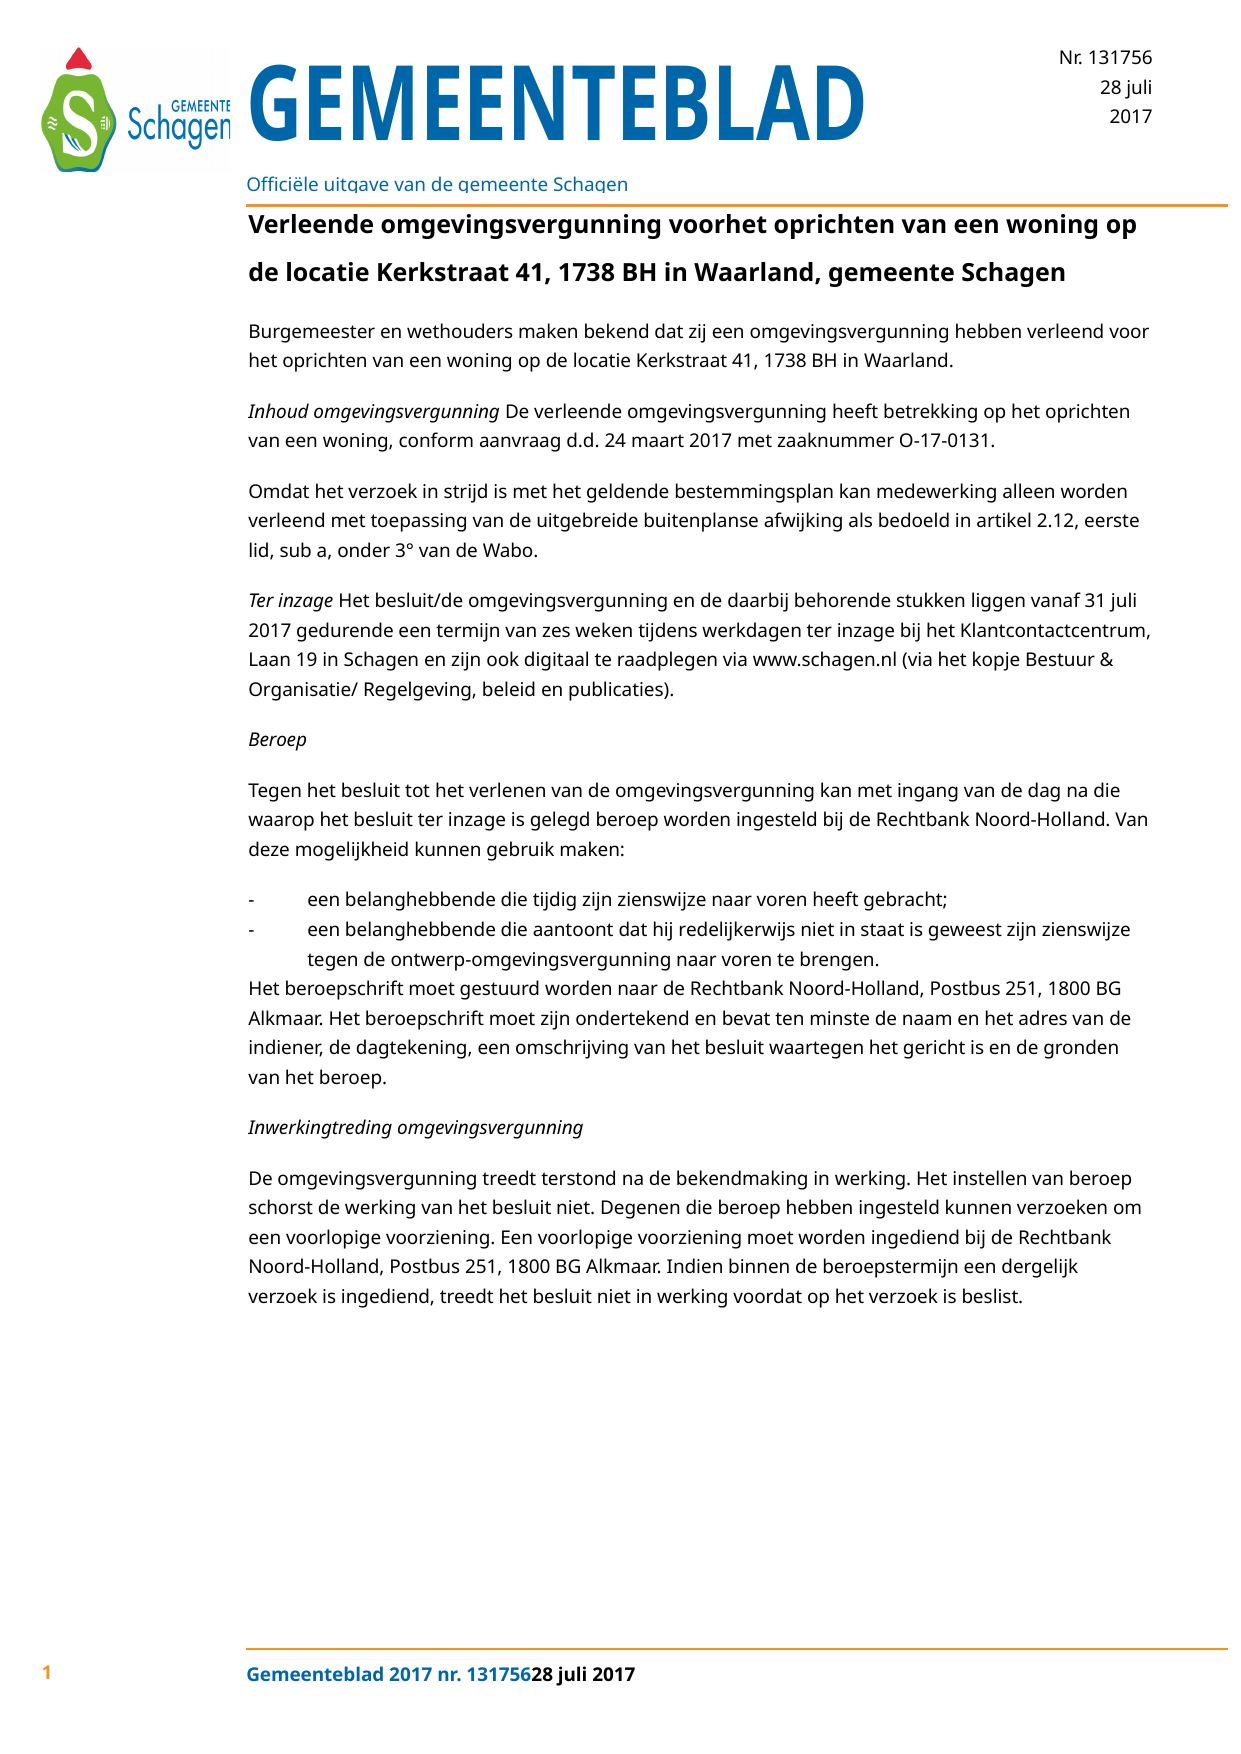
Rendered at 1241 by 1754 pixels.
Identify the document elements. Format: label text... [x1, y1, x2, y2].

text Inwerkingtreding omgevingsvergunning [248, 1114, 1152, 1140]
list een belanghebbende die aantoont dat hij redelijkerwijs niet in staat is geweest zijn zienswijze tegen de ontwerp-omgevingsvergunning naar voren te brengen. [248, 916, 1152, 972]
text Verleende omgevingsvergunning voorhet oprichten van een woning op de locatie Kerkstraat 41, 1738 BH in Waarland, gemeente Schagen [248, 207, 1152, 288]
text Inhoud omgevingsvergunning De verleende omgevingsvergunning heeft betrekking op het oprichten van een woning, conform aanvraag d.d. 24 maart 2017 met zaaknummer O-17-0131. [248, 398, 1152, 453]
text Beroep [248, 727, 1152, 752]
picture [41, 47, 231, 172]
text Het beroepschrift moet gestuurd worden naar de Rechtbank Noord-Holland, Postbus 251, 1800 BG Alkmaar. Het beroepschrift moet zijn ondertekend en bevat ten minste de naam en het adres van de indiener, de dagtekening, een omschrijving van het besluit waartegen het gericht is en de gronden van het beroep. [248, 975, 1152, 1090]
text Omdat het verzoek in strijd is met het geldende bestemmingsplan kan medewerking alleen worden verleend met toepassing van de uitgebreide buitenplanse afwijking als bedoeld in artikel 2.12, eerste lid, sub a, onder 3° van de Wabo. [248, 478, 1152, 563]
text Tegen het besluit tot het verlenen van de omgevingsvergunning kan met ingang van de dag na die waarop het besluit ter inzage is gelegd beroep worden ingesteld bij de Rechtbank Noord-Holland. Van deze mogelijkheid kunnen gebruik maken: [248, 777, 1152, 862]
list een belanghebbende die tijdig zijn zienswijze naar voren heeft gebracht; [248, 887, 1152, 912]
text De omgevingsvergunning treedt terstond na de bekendmaking in werking. Het instellen van beroep schorst de werking van het besluit niet. Degenen die beroep hebben ingesteld kunnen verzoeken om een voorlopige voorziening. Een voorlopige voorziening moet worden ingediend bij de Rechtbank Noord-Holland, Postbus 251, 1800 BG Alkmaar. Indien binnen de beroepstermijn een dergelijk verzoek is ingediend, treedt het besluit niet in werking voordat op het verzoek is beslist. [248, 1165, 1152, 1309]
text Ter inzage Het besluit/de omgevingsvergunning en de daarbij behorende stukken liggen vanaf 31 juli 2017 gedurende een termijn van zes weken tijdens werkdagen ter inzage bij het Klantcontactcentrum, Laan 19 in Schagen en zijn ook digitaal te raadplegen via www.schagen.nl (via het kopje Bestuur & Organisatie/ Regelgeving, beleid en publicaties). [248, 587, 1152, 702]
text Burgemeester en wethouders maken bekend dat zij een omgevingsvergunning hebben verleend voor het oprichten van een woning op de locatie Kerkstraat 41, 1738 BH in Waarland. [248, 318, 1152, 373]
